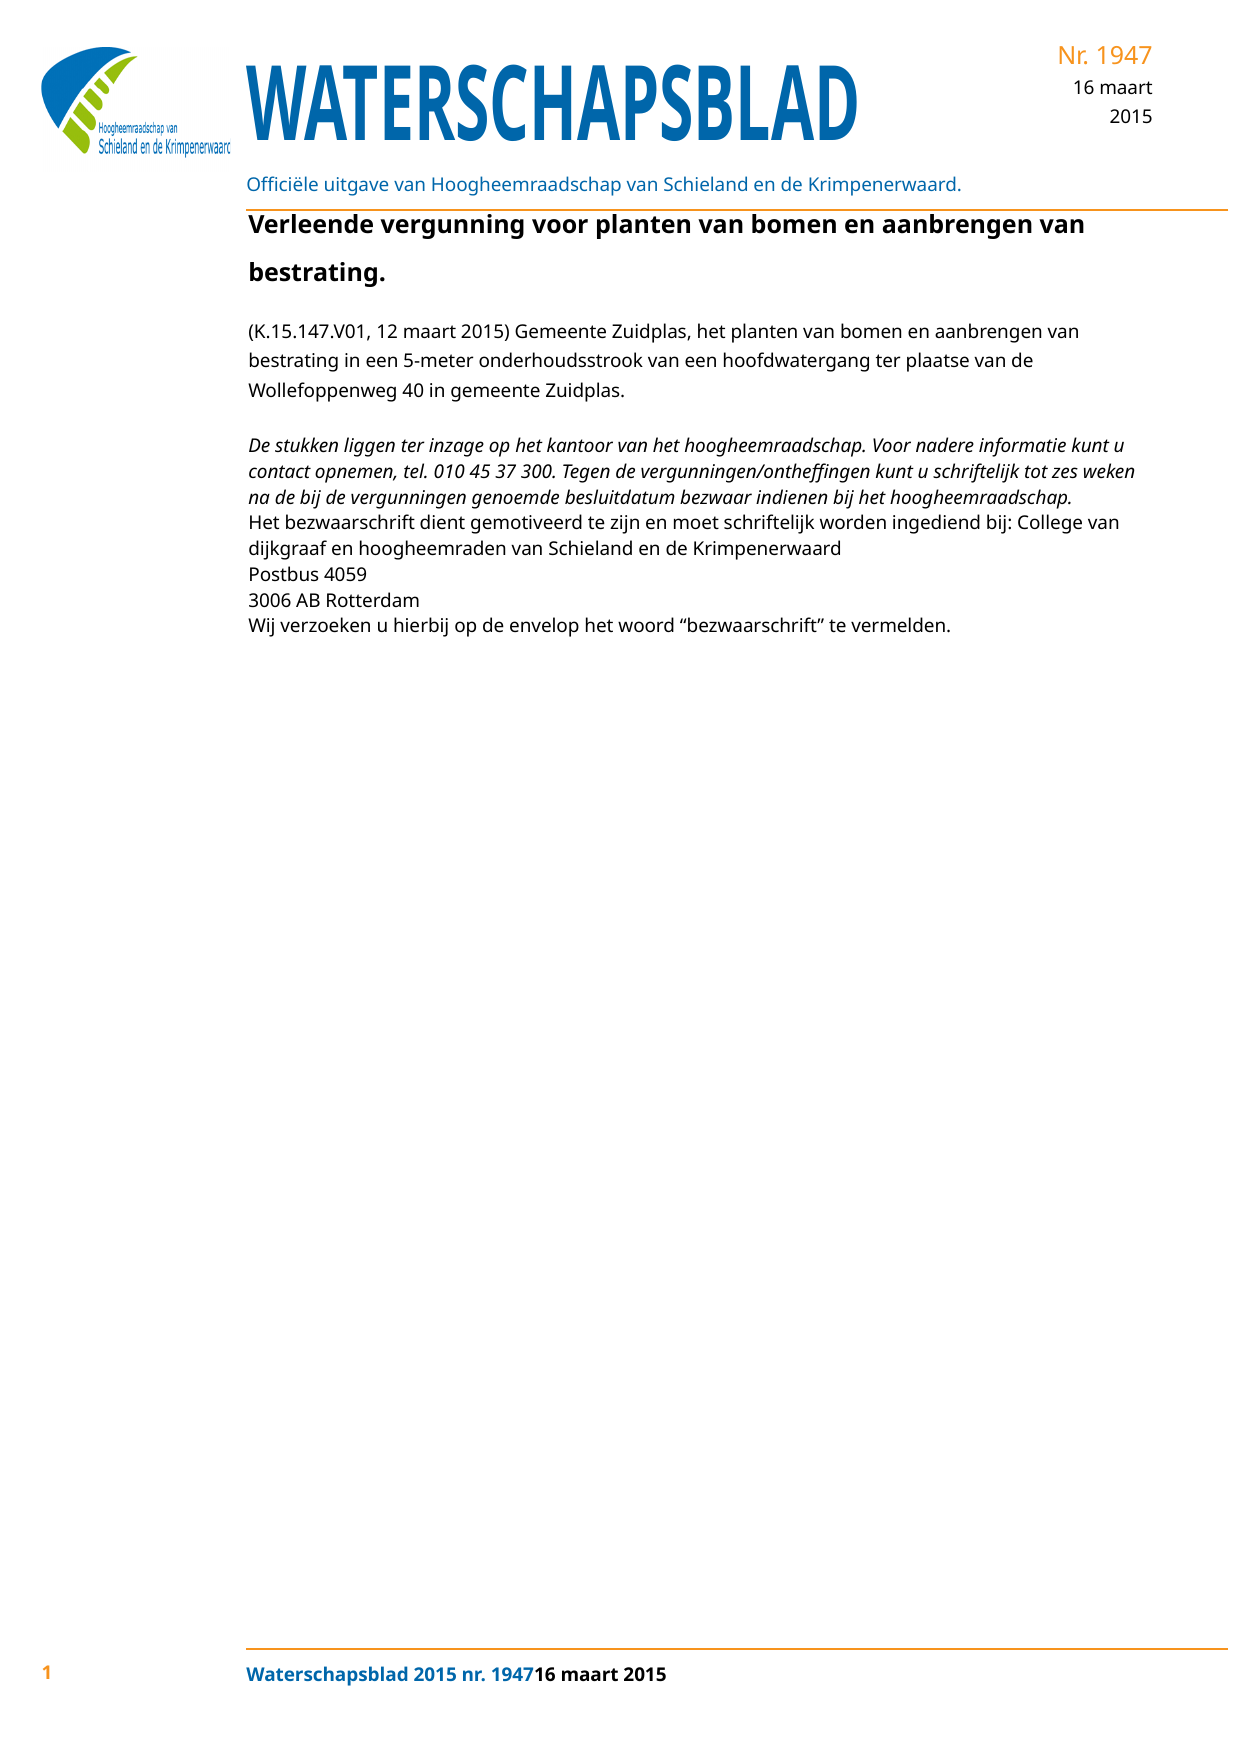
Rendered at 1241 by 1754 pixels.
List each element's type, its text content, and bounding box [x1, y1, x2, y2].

text Het bezwaarschrift dient gemotiveerd te zijn en moet schriftelijk worden ingediend bij: College van dijkgraaf en hoogheemraden van Schieland en de Krimpenerwaard [248, 509, 1152, 561]
text Verleende vergunning voor planten van bomen en aanbrengen van bestrating. [248, 211, 1152, 288]
text Wij verzoeken u hierbij op de envelop het woord “bezwaarschrift” te vermelden. [248, 612, 1152, 638]
text 3006 AB Rotterdam [248, 587, 1152, 612]
text Postbus 4059 [248, 561, 1152, 587]
text (K.15.147.V01, 12 maart 2015) Gemeente Zuidplas, het planten van bomen en aanbrengen van bestrating in een 5-meter onderhoudsstrook van een hoofdwatergang ter plaatse van de Wollefoppenweg 40 in gemeente Zuidplas. [248, 318, 1152, 403]
text De stukken liggen ter inzage op het kantoor van het hoogheemraadschap. Voor nadere informatie kunt u contact opnemen, tel. 010 45 37 300. Tegen de vergunningen/ontheffingen kunt u schriftelijk tot zes weken na de bij de vergunningen genoemde besluitdatum bezwaar indienen bij het hoogheemraadschap. [248, 432, 1152, 509]
picture [41, 47, 231, 172]
